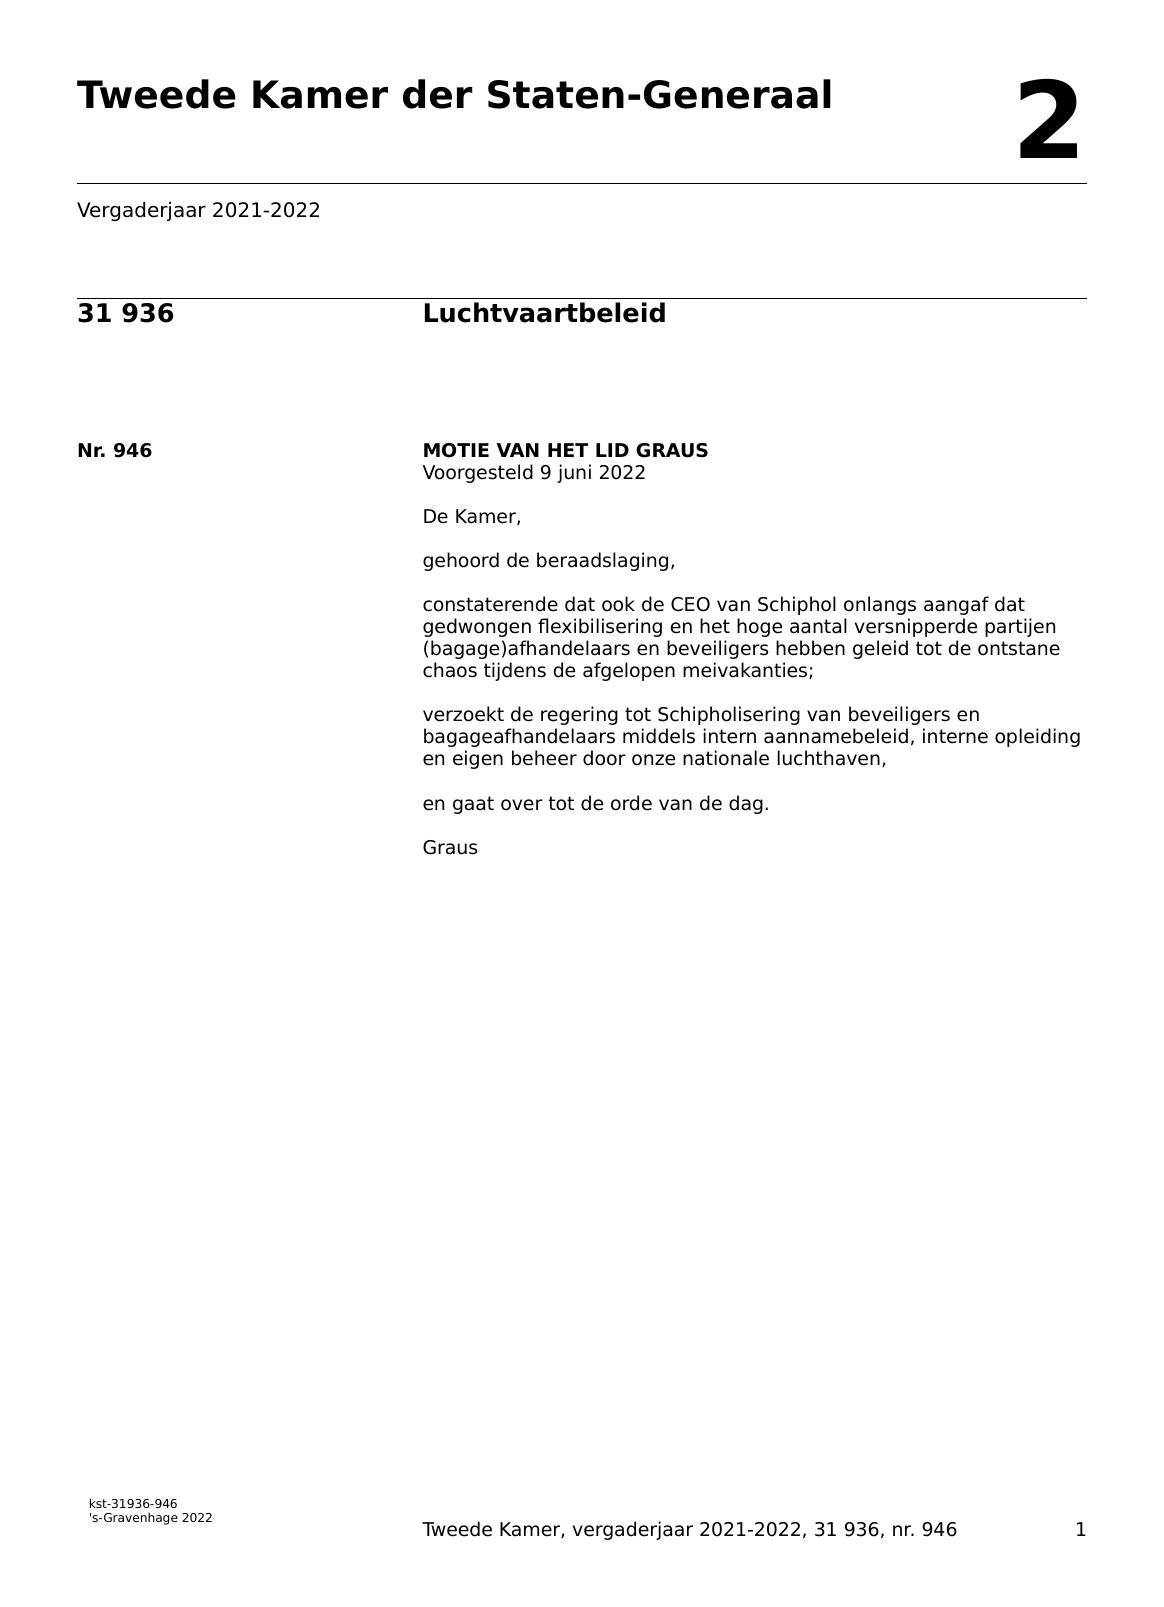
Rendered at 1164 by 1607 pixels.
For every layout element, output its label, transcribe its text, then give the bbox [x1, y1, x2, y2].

table_header Tweede Kamer der Staten-Generaal [77, 59, 886, 183]
text constaterende dat ook de CEO van Schiphol onlangs aangaf dat gedwongen flexibilisering en het hoge aantal versnipperde partijen (bagage)afhandelaars en beveiligers hebben geleid tot de ontstane chaos tijdens de afgelopen meivakanties; [422, 594, 1087, 682]
text Voorgesteld 9 juni 2022 [422, 462, 1087, 484]
subtitle Nr. 946 MOTIE VAN HET LID GRAUS [77, 440, 1087, 462]
text 's-Gravenhage 2022 [88, 1511, 323, 1525]
table_header 2 [886, 59, 1087, 183]
subtitle 31 936 Luchtvaartbeleid [77, 299, 1087, 329]
text gehoord de beraadslaging, [422, 550, 1087, 572]
text kst-31936-946 [88, 1497, 323, 1511]
text en gaat over tot de orde van de dag. [422, 792, 1087, 814]
text De Kamer, [422, 506, 1087, 528]
text Graus [422, 837, 1087, 858]
table_cell Vergaderjaar 2021-2022 [77, 184, 1087, 298]
text verzoekt de regering tot Schipholisering van beveiligers en bagageafhandelaars middels intern aannamebeleid, interne opleiding en eigen beheer door onze nationale luchthaven, [422, 704, 1087, 770]
